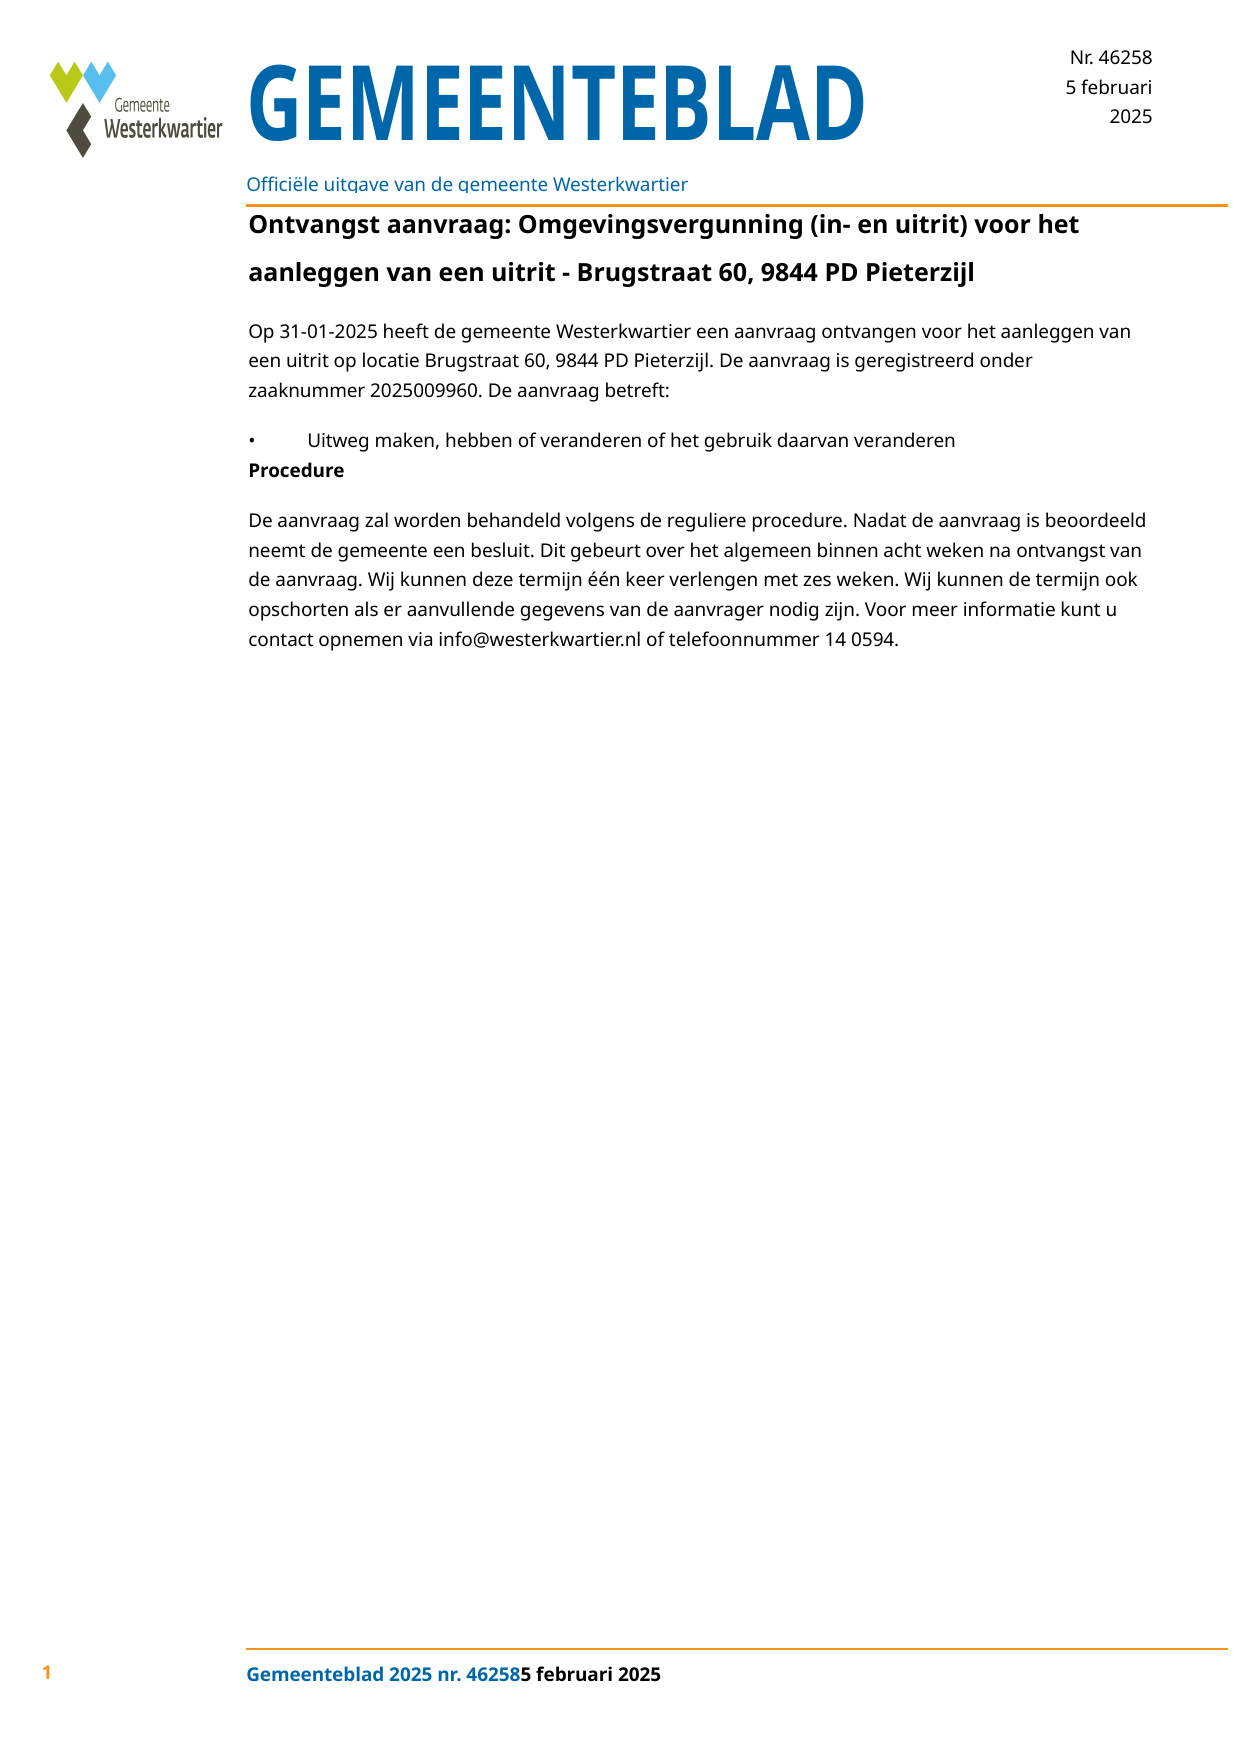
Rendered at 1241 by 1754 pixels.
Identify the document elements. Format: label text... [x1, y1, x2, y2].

list Uitweg maken, hebben of veranderen of het gebruik daarvan veranderen [248, 427, 1152, 453]
text Ontvangst aanvraag: Omgevingsvergunning (in- en uitrit) voor het aanleggen van een uitrit - Brugstraat 60, 9844 PD Pieterzijl [248, 207, 1152, 288]
text De aanvraag zal worden behandeld volgens de reguliere procedure. Nadat de aanvraag is beoordeeld neemt de gemeente een besluit. Dit gebeurt over het algemeen binnen acht weken na ontvangst van de aanvraag. Wij kunnen deze termijn één keer verlengen met zes weken. Wij kunnen de termijn ook opschorten als er aanvullende gegevens van de aanvrager nodig zijn. Voor meer informatie kunt u contact opnemen via info@westerkwartier.nl of telefoonnummer 14 0594. [248, 507, 1152, 652]
text Op 31-01-2025 heeft de gemeente Westerkwartier een aanvraag ontvangen voor het aanleggen van een uitrit op locatie Brugstraat 60, 9844 PD Pieterzijl. De aanvraag is geregistreerd onder zaaknummer 2025009960. De aanvraag betreft: [248, 318, 1152, 403]
text Procedure [248, 457, 1152, 483]
picture [41, 47, 231, 172]
